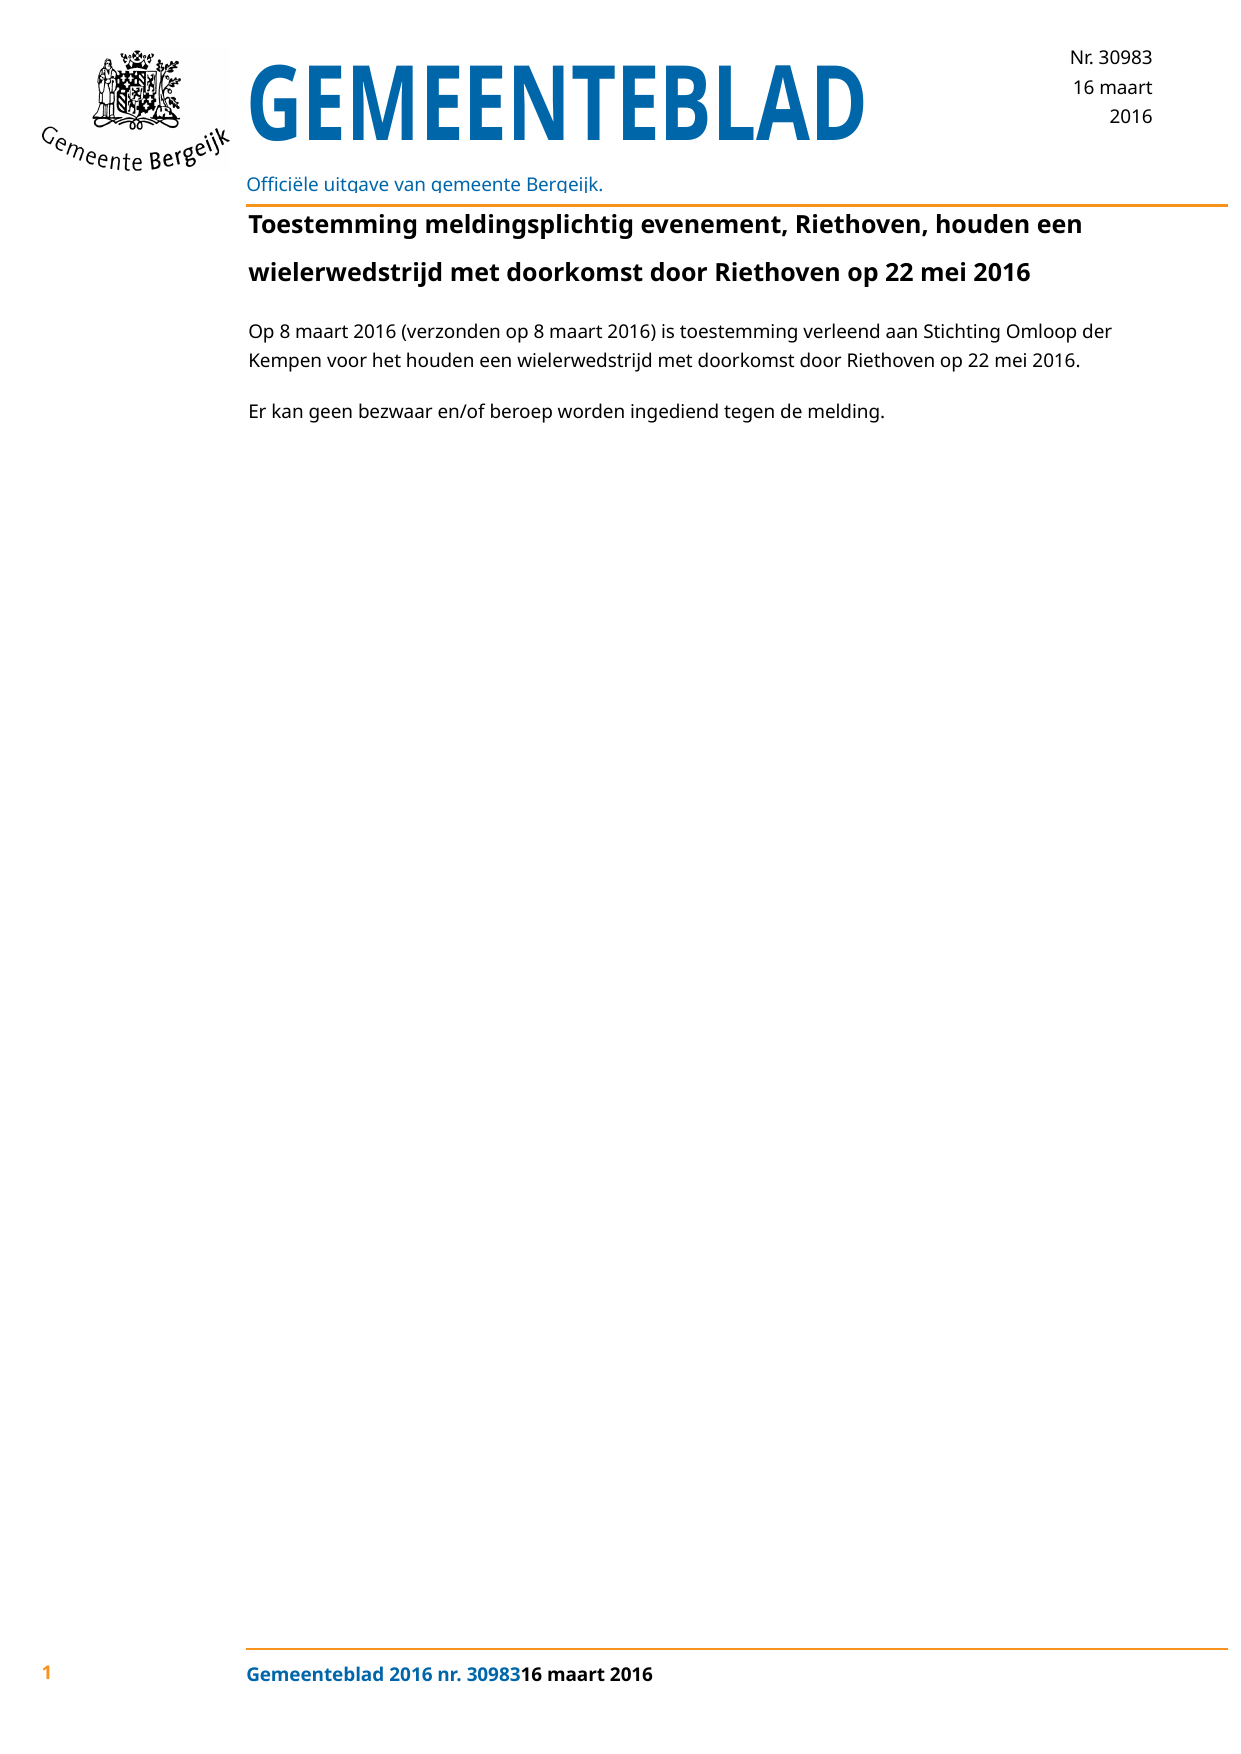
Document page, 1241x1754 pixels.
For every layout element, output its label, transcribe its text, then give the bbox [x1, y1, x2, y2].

picture [41, 47, 231, 172]
text Er kan geen bezwaar en/of beroep worden ingediend tegen de melding. [248, 398, 1152, 424]
text Toestemming meldingsplichtig evenement, Riethoven, houden een wielerwedstrijd met doorkomst door Riethoven op 22 mei 2016 [248, 207, 1152, 288]
text Op 8 maart 2016 (verzonden op 8 maart 2016) is toestemming verleend aan Stichting Omloop der Kempen voor het houden een wielerwedstrijd met doorkomst door Riethoven op 22 mei 2016. [248, 318, 1152, 373]
